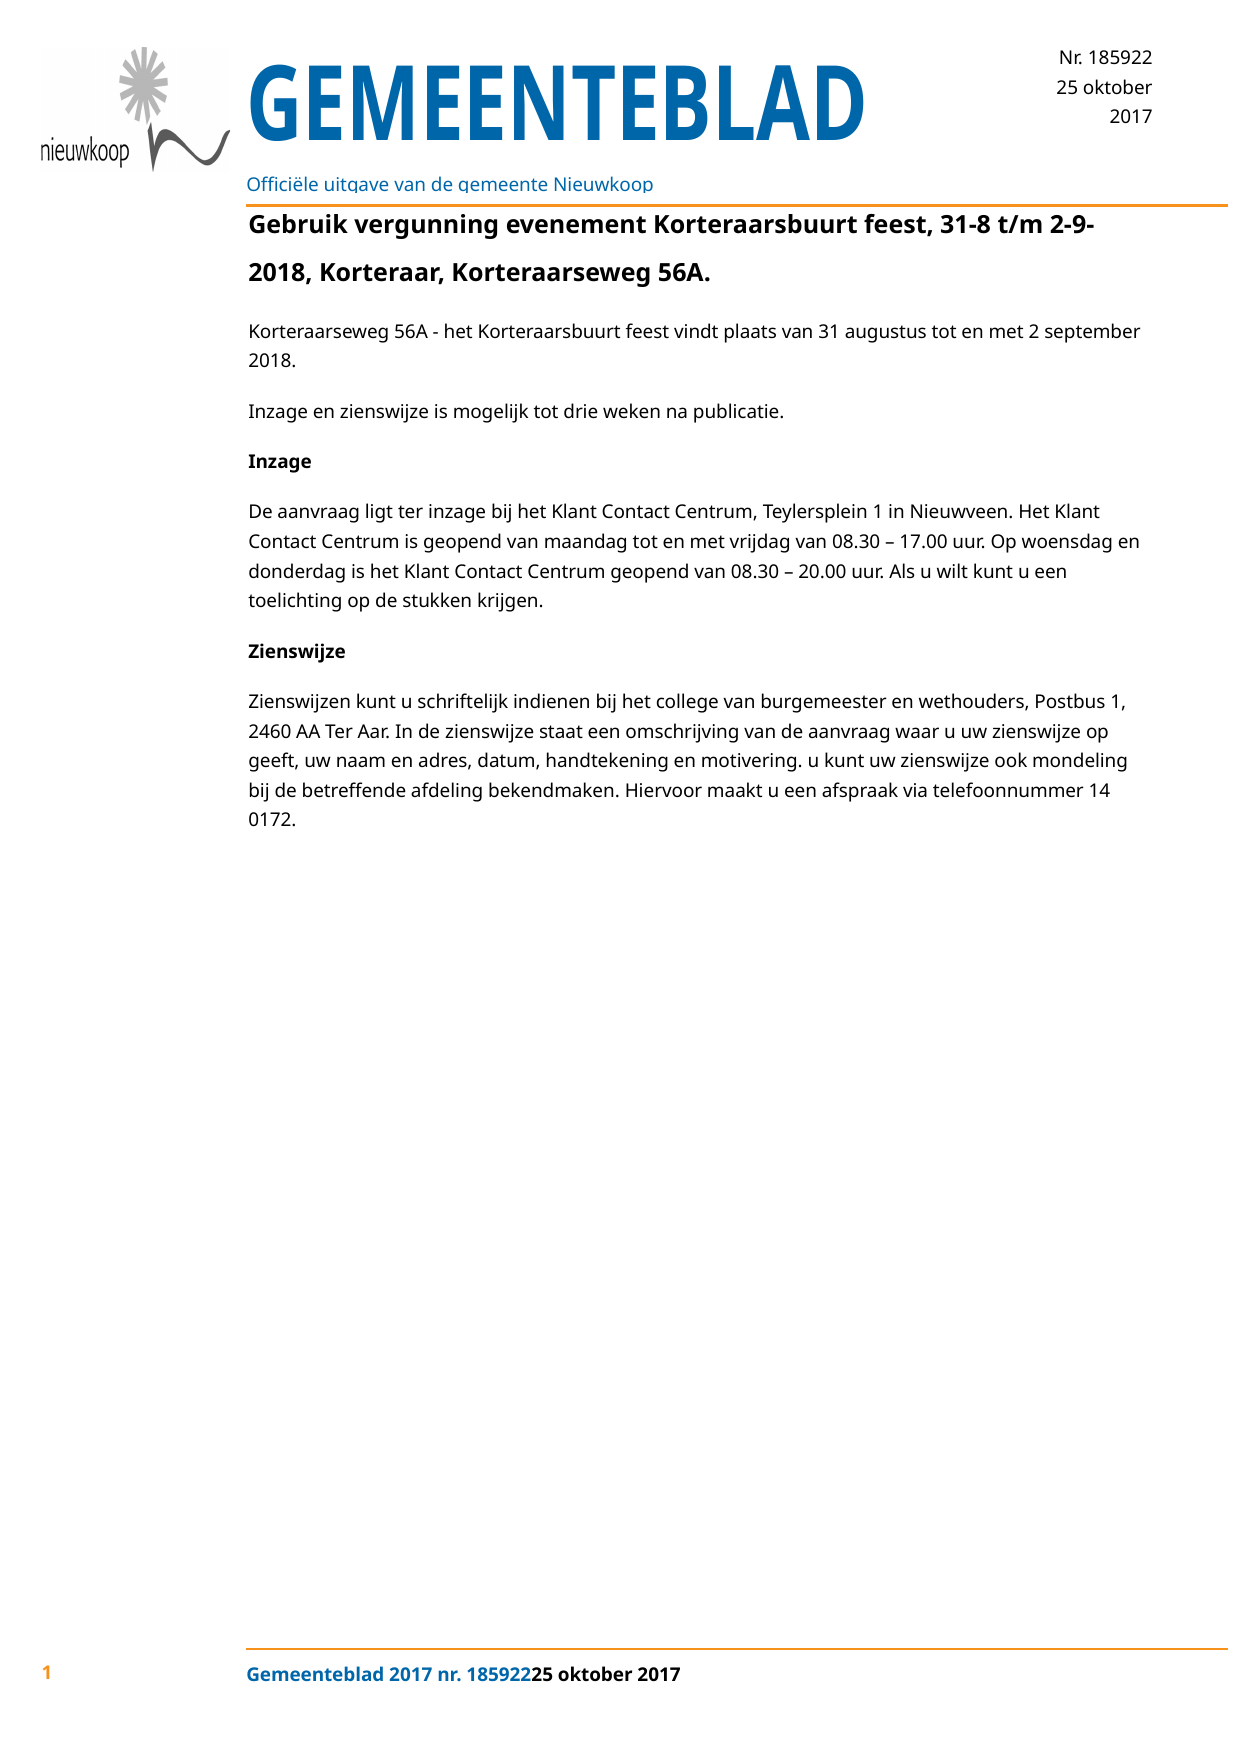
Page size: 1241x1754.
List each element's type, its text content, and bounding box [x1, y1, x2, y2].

text Inzage en zienswijze is mogelijk tot drie weken na publicatie. [248, 398, 1152, 424]
text De aanvraag ligt ter inzage bij het Klant Contact Centrum, Teylersplein 1 in Nieuwveen. Het Klant Contact Centrum is geopend van maandag tot en met vrijdag van 08.30 – 17.00 uur. Op woensdag en donderdag is het Klant Contact Centrum geopend van 08.30 – 20.00 uur. Als u wilt kunt u een toelichting op de stukken krijgen. [248, 499, 1152, 613]
picture [41, 47, 231, 172]
text Inzage [248, 448, 1152, 474]
text Gebruik vergunning evenement Korteraarsbuurt feest, 31-8 t/m 2-9-2018, Korteraar, Korteraarseweg 56A. [248, 207, 1152, 288]
text Korteraarseweg 56A - het Korteraarsbuurt feest vindt plaats van 31 augustus tot en met 2 september 2018. [248, 318, 1152, 373]
text Zienswijzen kunt u schriftelijk indienen bij het college van burgemeester en wethouders, Postbus 1, 2460 AA Ter Aar. In de zienswijze staat een omschrijving van de aanvraag waar u uw zienswijze op geeft, uw naam en adres, datum, handtekening en motivering. u kunt uw zienswijze ook mondeling bij de betreffende afdeling bekendmaken. Hiervoor maakt u een afspraak via telefoonnummer 14 0172. [248, 688, 1152, 832]
text Zienswijze [248, 638, 1152, 664]
